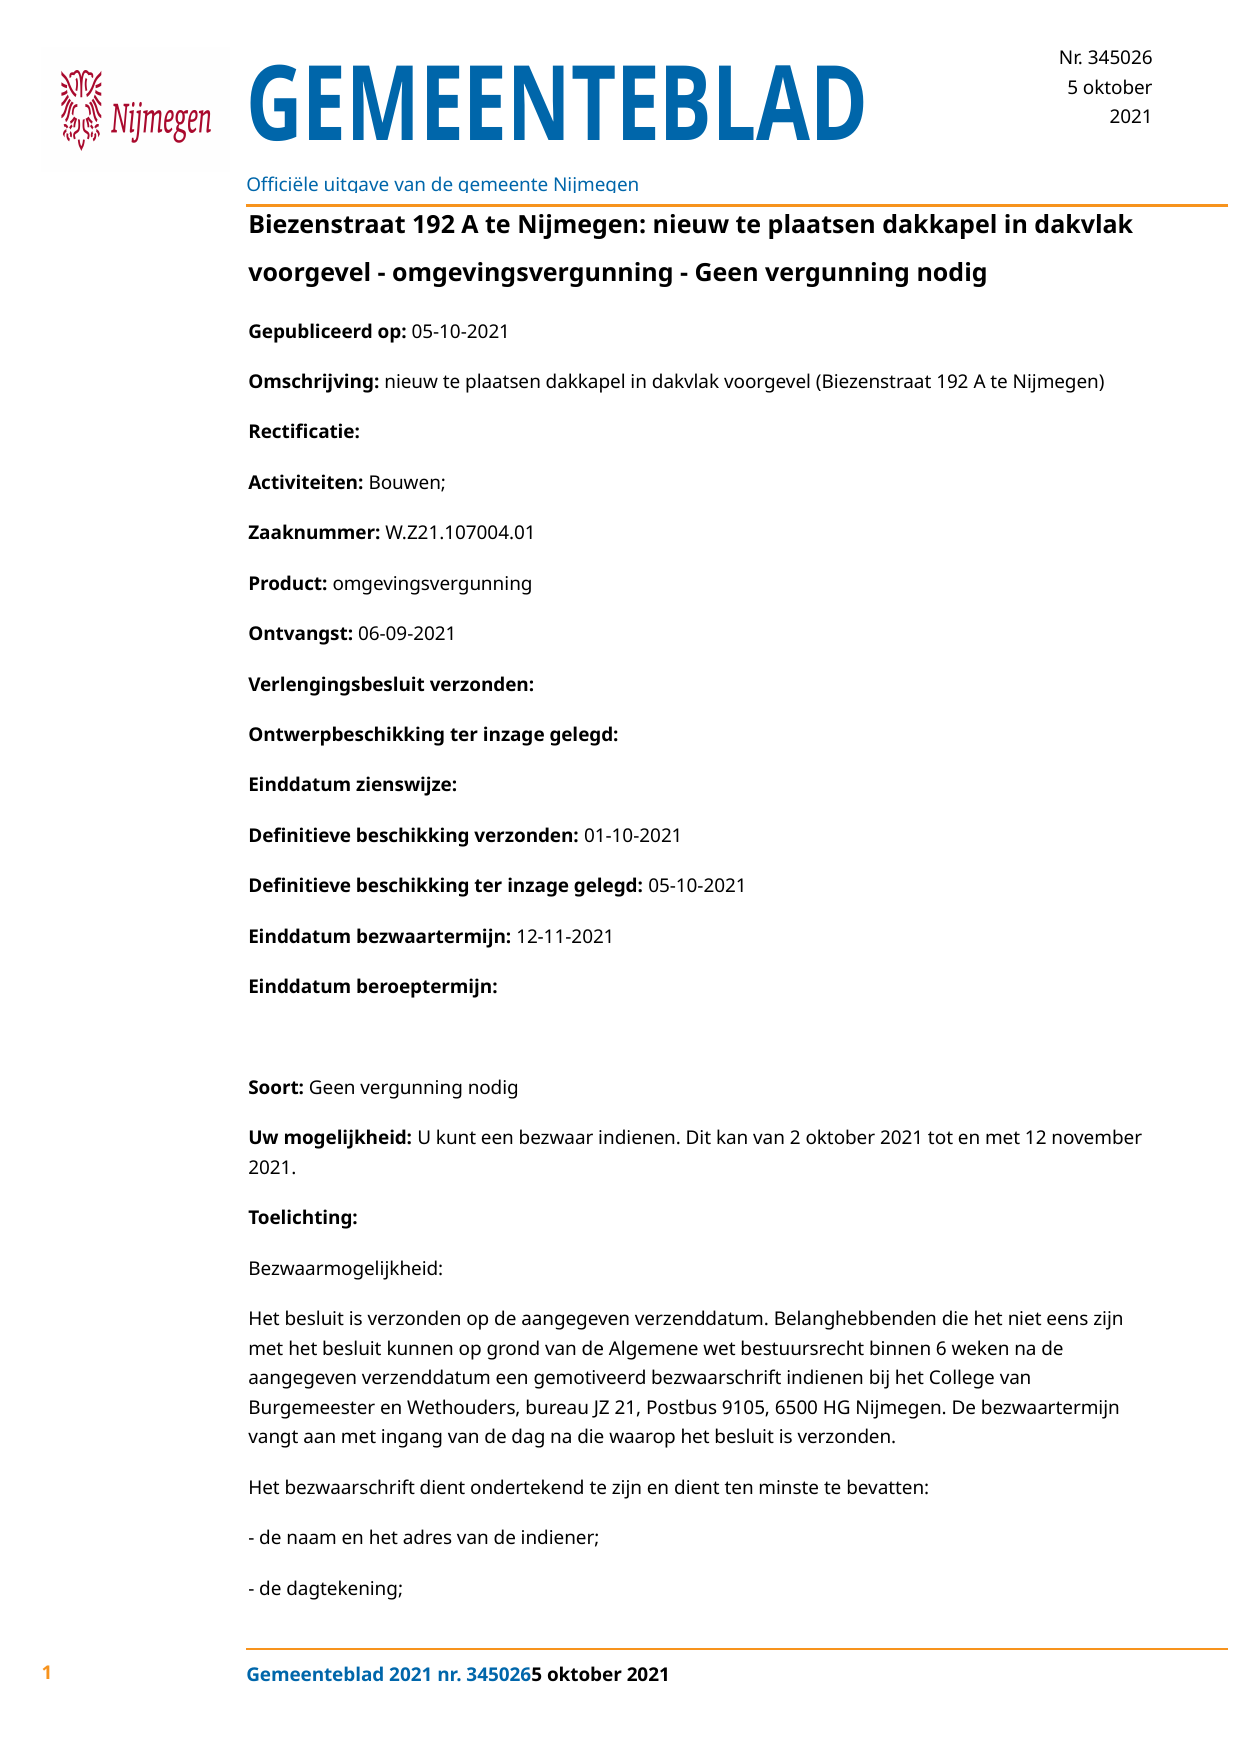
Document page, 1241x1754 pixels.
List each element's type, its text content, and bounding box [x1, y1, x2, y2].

text Gepubliceerd op: 05-10-2021 [248, 318, 1152, 344]
text Rectificatie: [248, 419, 1152, 444]
text - de dagtekening; [248, 1575, 1152, 1601]
text Einddatum beroeptermijn: [248, 973, 1152, 999]
text Het besluit is verzonden op de aangegeven verzenddatum. Belanghebbenden die het niet eens zijn met het besluit kunnen op grond van de Algemene wet bestuursrecht binnen 6 weken na de aangegeven verzenddatum een gemotiveerd bezwaarschrift indienen bij het College van Burgemeester en Wethouders, bureau JZ 21, Postbus 9105, 6500 HG Nijmegen. De bezwaartermijn vangt aan met ingang van de dag na die waarop het besluit is verzonden. [248, 1305, 1152, 1449]
text Verlengingsbesluit verzonden: [248, 671, 1152, 697]
text Definitieve beschikking ter inzage gelegd: 05-10-2021 [248, 872, 1152, 898]
text Product: omgevingsvergunning [248, 570, 1152, 596]
text Toelichting: [248, 1204, 1152, 1230]
text - de naam en het adres van de indiener; [248, 1524, 1152, 1550]
text Activiteiten: Bouwen; [248, 469, 1152, 495]
text Biezenstraat 192 A te Nijmegen: nieuw te plaatsen dakkapel in dakvlak voorgevel - omgevingsvergunning - Geen vergunning nodig [248, 207, 1152, 288]
text Ontwerpbeschikking ter inzage gelegd: [248, 721, 1152, 747]
text Soort: Geen vergunning nodig [248, 1074, 1152, 1100]
text Omschrijving: nieuw te plaatsen dakkapel in dakvlak voorgevel (Biezenstraat 192 A te Nijmegen) [248, 368, 1152, 394]
text Het bezwaarschrift dient ondertekend te zijn en dient ten minste te bevatten: [248, 1474, 1152, 1500]
picture [41, 47, 231, 172]
text Definitieve beschikking verzonden: 01-10-2021 [248, 822, 1152, 848]
text Einddatum zienswijze: [248, 772, 1152, 797]
text Uw mogelijkheid: U kunt een bezwaar indienen. Dit kan van 2 oktober 2021 tot en met 12 november 2021. [248, 1124, 1152, 1180]
text Bezwaarmogelijkheid: [248, 1255, 1152, 1281]
text Ontvangst: 06-09-2021 [248, 620, 1152, 646]
text Einddatum bezwaartermijn: 12-11-2021 [248, 923, 1152, 949]
text Zaaknummer: W.Z21.107004.01 [248, 519, 1152, 545]
